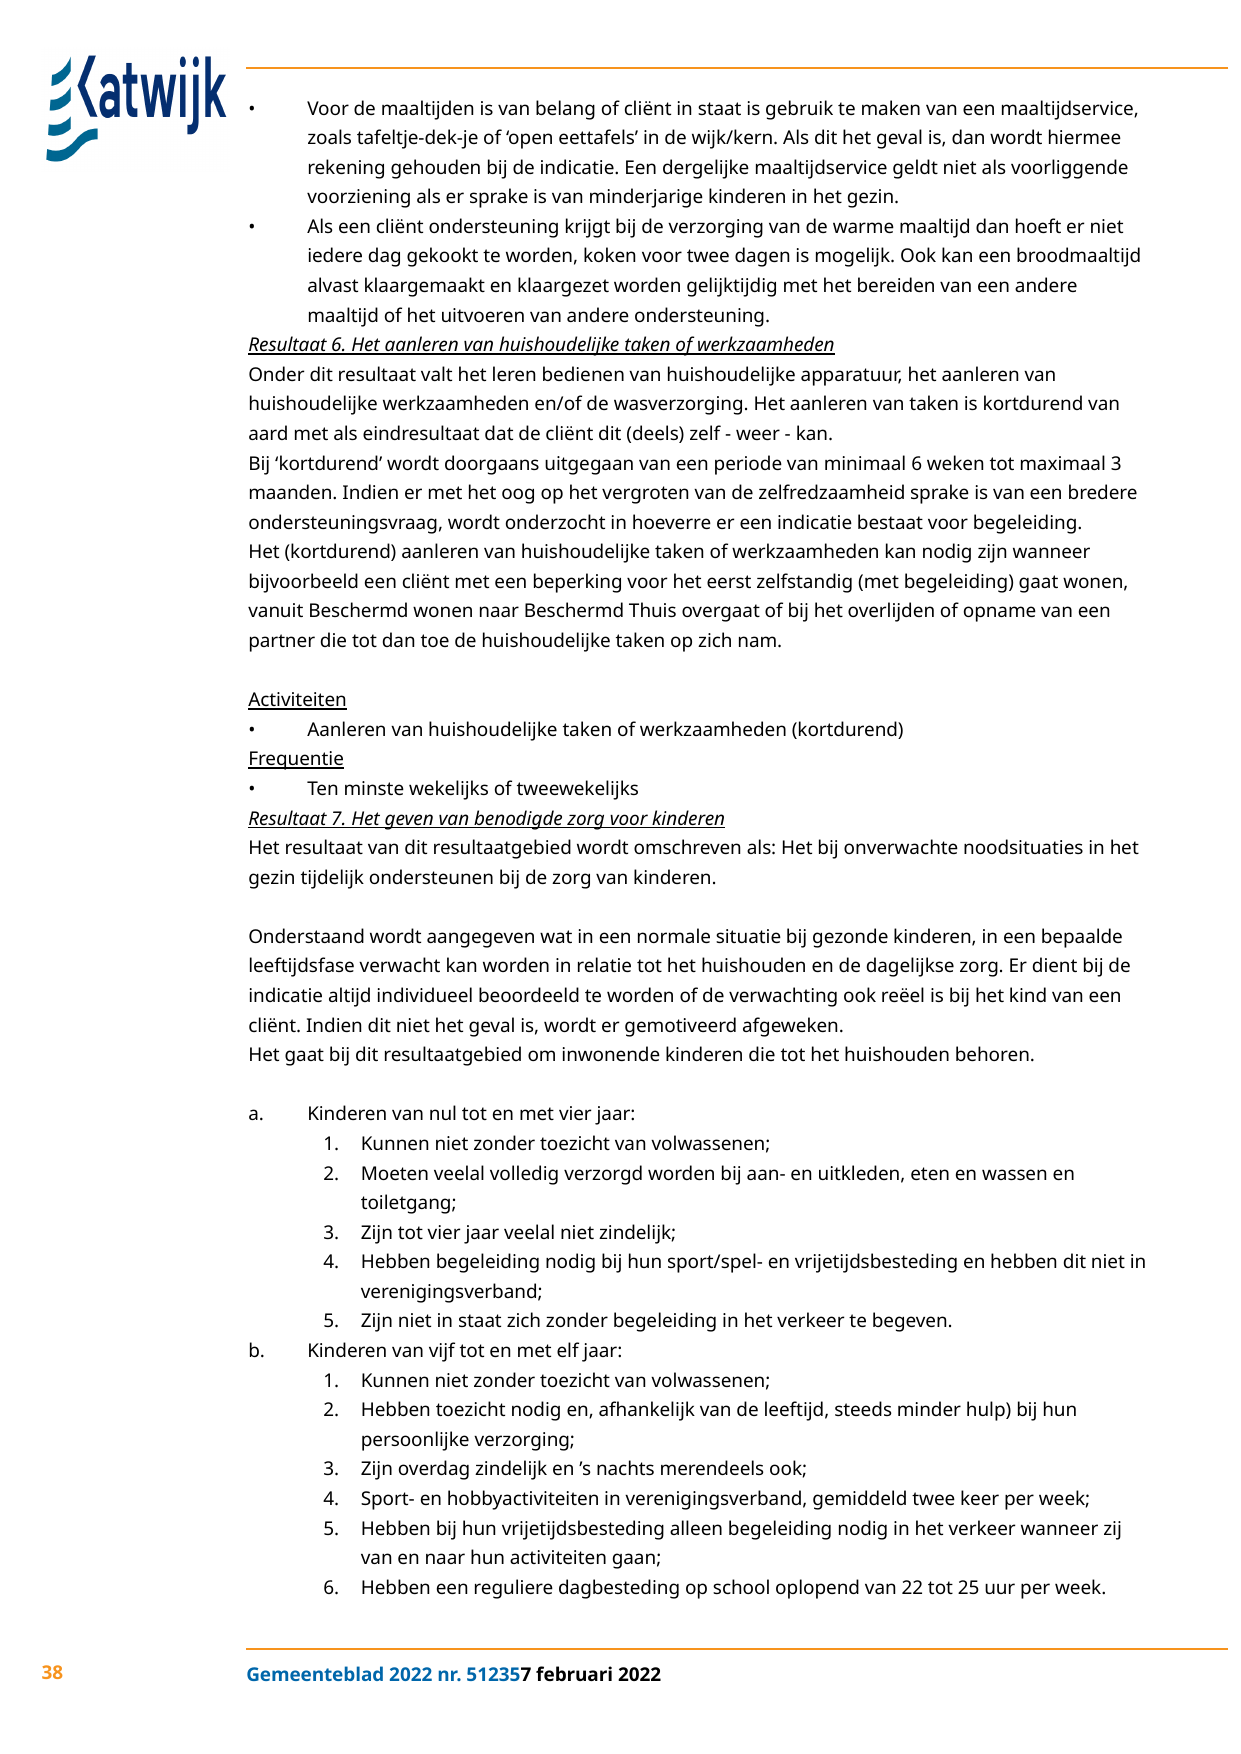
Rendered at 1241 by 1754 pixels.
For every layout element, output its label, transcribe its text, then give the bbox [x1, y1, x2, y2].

list Zijn overdag zindelijk en ’s nachts merendeels ook; [323, 1456, 1152, 1481]
list Kinderen van vijf tot en met elf jaar: [248, 1337, 1152, 1363]
text Resultaat 6. Het aanleren van huishoudelijke taken of werkzaamheden [248, 331, 1152, 357]
list Hebben begeleiding nodig bij hun sport/spel- en vrijetijdsbesteding en hebben dit niet in verenigingsverband; [323, 1248, 1152, 1304]
text Het (kortdurend) aanleren van huishoudelijke taken of werkzaamheden kan nodig zijn wanneer bijvoorbeeld een cliënt met een beperking voor het eerst zelfstandig (met begeleiding) gaat wonen, vanuit Beschermd wonen naar Beschermd Thuis overgaat of bij het overlijden of opname van een partner die tot dan toe de huishoudelijke taken op zich nam. [248, 538, 1152, 653]
text Resultaat 7. Het geven van benodigde zorg voor kinderen [248, 805, 1152, 831]
text Het resultaat van dit resultaatgebied wordt omschreven als: Het bij onverwachte noodsituaties in het gezin tijdelijk ondersteunen bij de zorg van kinderen. [248, 834, 1152, 890]
list Sport- en hobbyactiviteiten in verenigingsverband, gemiddeld twee keer per week; [323, 1485, 1152, 1511]
list Hebben een reguliere dagbesteding op school oplopend van 22 tot 25 uur per week. [323, 1574, 1152, 1600]
list Kunnen niet zonder toezicht van volwassenen; [323, 1130, 1152, 1156]
list Ten minste wekelijks of tweewekelijks [248, 775, 1152, 801]
text Onderstaand wordt aangegeven wat in een normale situatie bij gezonde kinderen, in een bepaalde leeftijdsfase verwacht kan worden in relatie tot het huishouden en de dagelijkse zorg. Er dient bij de indicatie altijd individueel beoordeeld te worden of de verwachting ook reëel is bij het kind van een cliënt. Indien dit niet het geval is, wordt er gemotiveerd afgeweken. [248, 923, 1152, 1038]
list Voor de maaltijden is van belang of cliënt in staat is gebruik te maken van een maaltijdservice, zoals tafeltje-dek-je of ‘open eettafels’ in de wijk/kern. Als dit het geval is, dan wordt hiermee rekening gehouden bij de indicatie. Een dergelijke maaltijdservice geldt niet als voorliggende voorziening als er sprake is van minderjarige kinderen in het gezin. [248, 95, 1152, 209]
text Het gaat bij dit resultaatgebied om inwonende kinderen die tot het huishouden behoren. [248, 1041, 1152, 1067]
list Hebben bij hun vrijetijdsbesteding alleen begeleiding nodig in het verkeer wanneer zij van en naar hun activiteiten gaan; [323, 1515, 1152, 1570]
list Kinderen van nul tot en met vier jaar: [248, 1101, 1152, 1126]
list Aanleren van huishoudelijke taken of werkzaamheden (kortdurend) [248, 716, 1152, 742]
text Bij ‘kortdurend’ wordt doorgaans uitgegaan van een periode van minimaal 6 weken tot maximaal 3 maanden. Indien er met het oog op het vergroten van de zelfredzaamheid sprake is van een bredere ondersteuningsvraag, wordt onderzocht in hoeverre er een indicatie bestaat voor begeleiding. [248, 450, 1152, 535]
list Als een cliënt ondersteuning krijgt bij de verzorging van de warme maaltijd dan hoeft er niet iedere dag gekookt te worden, koken voor twee dagen is mogelijk. Ook kan een broodmaaltijd alvast klaargemaakt en klaargezet worden gelijktijdig met het bereiden van een andere maaltijd of het uitvoeren van andere ondersteuning. [248, 213, 1152, 328]
picture [41, 47, 231, 172]
list Zijn niet in staat zich zonder begeleiding in het verkeer te begeven. [323, 1308, 1152, 1333]
text Frequentie [248, 746, 1152, 771]
text Activiteiten [248, 686, 1152, 712]
list Moeten veelal volledig verzorgd worden bij aan- en uitkleden, eten en wassen en toiletgang; [323, 1160, 1152, 1215]
list Hebben toezicht nodig en, afhankelijk van de leeftijd, steeds minder hulp) bij hun persoonlijke verzorging; [323, 1396, 1152, 1452]
text Onder dit resultaat valt het leren bedienen van huishoudelijke apparatuur, het aanleren van huishoudelijke werkzaamheden en/of de wasverzorging. Het aanleren van taken is kortdurend van aard met als eindresultaat dat de cliënt dit (deels) zelf - weer - kan. [248, 361, 1152, 446]
list Kunnen niet zonder toezicht van volwassenen; [323, 1367, 1152, 1393]
list Zijn tot vier jaar veelal niet zindelijk; [323, 1219, 1152, 1245]
